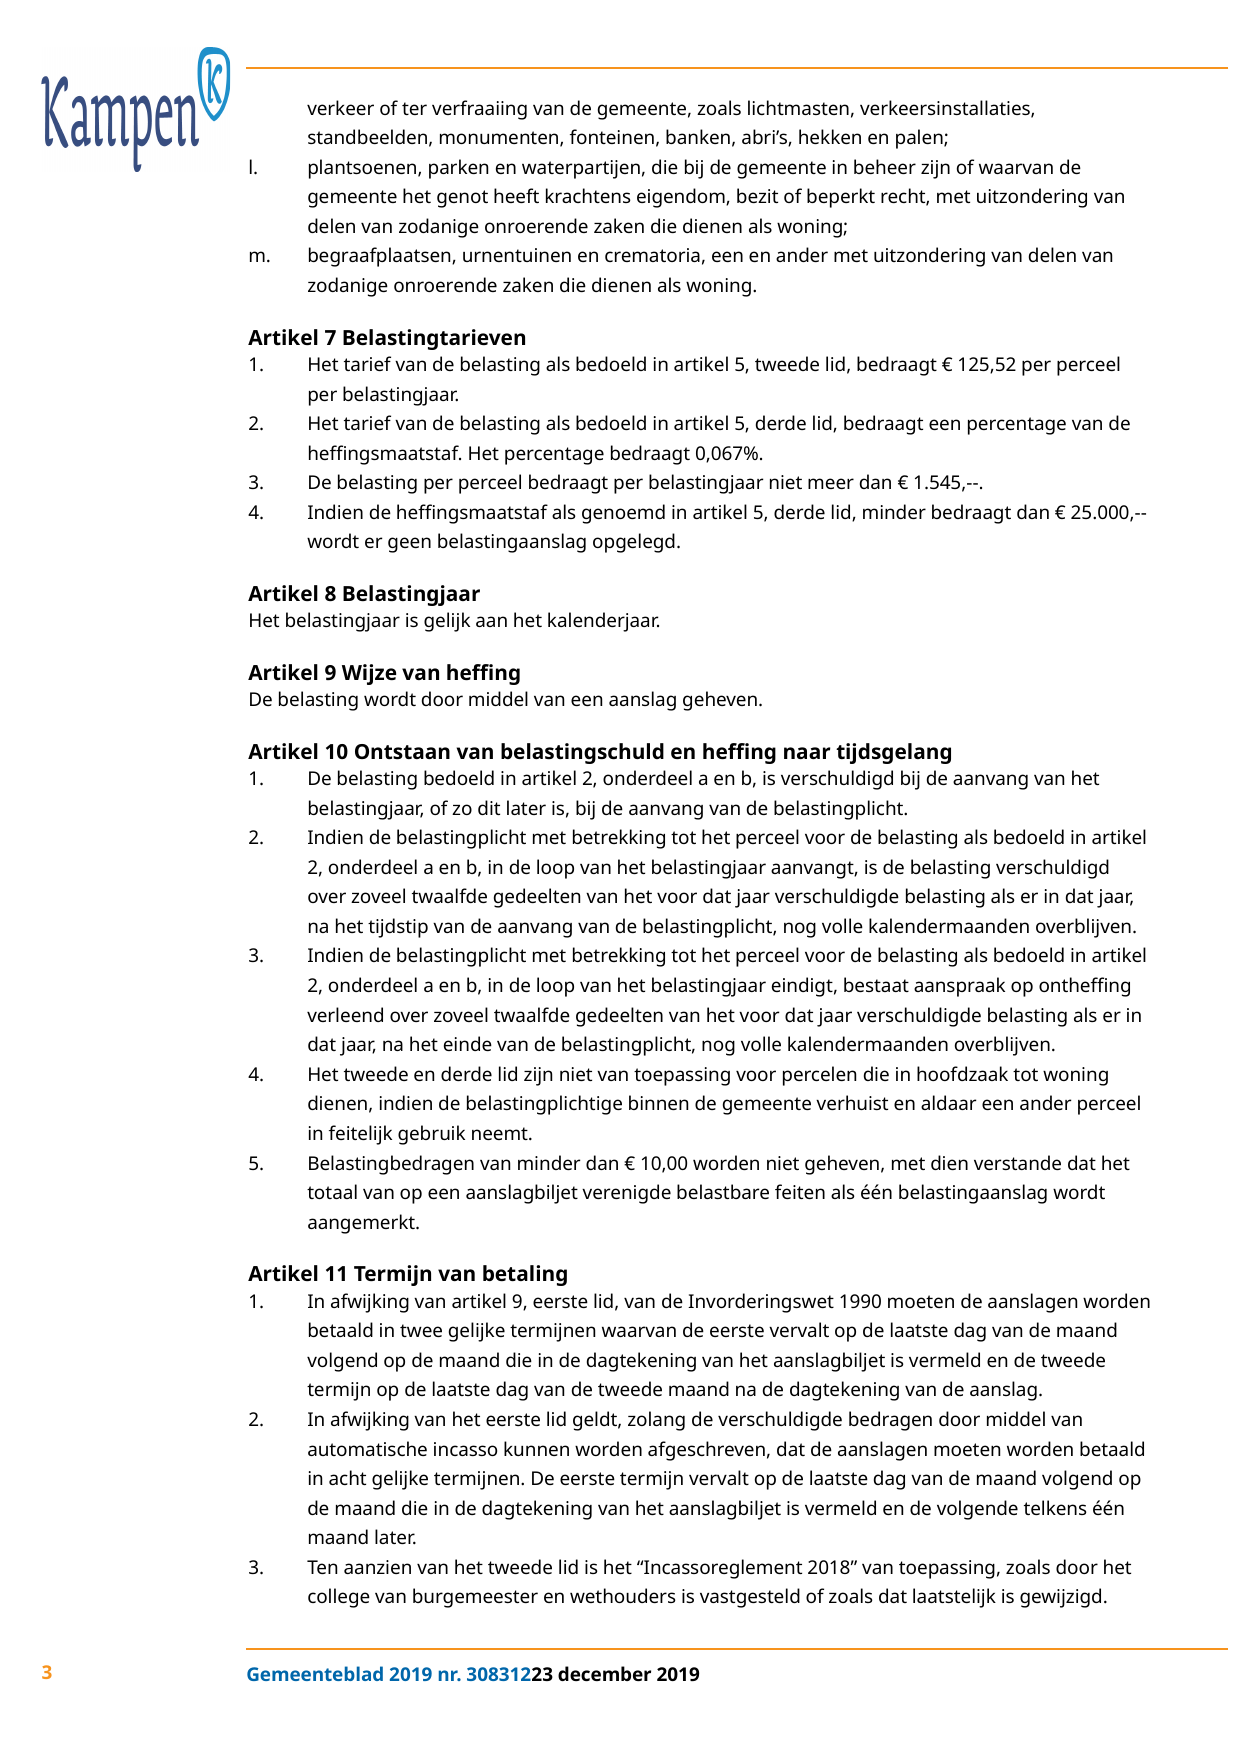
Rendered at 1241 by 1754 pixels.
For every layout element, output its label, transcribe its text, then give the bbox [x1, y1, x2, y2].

list Belastingbedragen van minder dan € 10,00 worden niet geheven, met dien verstande dat het totaal van op een aanslagbiljet verenigde belastbare feiten als één belastingaanslag wordt aangemerkt. [248, 1150, 1152, 1235]
list De belasting per perceel bedraagt per belastingjaar niet meer dan € 1.545,--. [248, 469, 1152, 495]
list In afwijking van artikel 9, eerste lid, van de Invorderingswet 1990 moeten de aanslagen worden betaald in twee gelijke termijnen waarvan de eerste vervalt op de laatste dag van de maand volgend op de maand die in de dagtekening van het aanslagbiljet is vermeld en de tweede termijn op de laatste dag van de tweede maand na de dagtekening van de aanslag. [248, 1288, 1152, 1402]
list De belasting bedoeld in artikel 2, onderdeel a en b, is verschuldigd bij de aanvang van het belastingjaar, of zo dit later is, bij de aanvang van de belastingplicht. [248, 765, 1152, 821]
list Ten aanzien van het tweede lid is het “Incassoreglement 2018” van toepassing, zoals door het college van burgemeester en wethouders is vastgesteld of zoals dat laatstelijk is gewijzigd. [248, 1554, 1152, 1609]
list Het tarief van de belasting als bedoeld in artikel 5, tweede lid, bedraagt € 125,52 per perceel per belastingjaar. [248, 351, 1152, 406]
list Het tweede en derde lid zijn niet van toepassing voor percelen die in hoofdzaak tot woning dienen, indien de belastingplichtige binnen de gemeente verhuist en aldaar een ander perceel in feitelijk gebruik neemt. [248, 1061, 1152, 1146]
text De belasting wordt door middel van een aanslag geheven. [248, 686, 1152, 712]
text Artikel 10 Ontstaan van belastingschuld en heffing naar tijdsgelang [248, 737, 1152, 765]
list plantsoenen, parken en waterpartijen, die bij de gemeente in beheer zijn of waarvan de gemeente het genot heeft krachtens eigendom, bezit of beperkt recht, met uitzondering van delen van zodanige onroerende zaken die dienen als woning; [248, 154, 1152, 239]
text Artikel 11 Termijn van betaling [248, 1259, 1152, 1288]
text Artikel 9 Wijze van heffing [248, 658, 1152, 686]
text Artikel 8 Belastingjaar [248, 579, 1152, 607]
list Het tarief van de belasting als bedoeld in artikel 5, derde lid, bedraagt een percentage van de heffingsmaatstaf. Het percentage bedraagt 0,067%. [248, 410, 1152, 466]
list verkeer of ter verfraaiing van de gemeente, zoals lichtmasten, verkeersinstallaties, standbeelden, monumenten, fonteinen, banken, abri’s, hekken en palen; [248, 95, 1152, 150]
list begraafplaatsen, urnentuinen en crematoria, een en ander met uitzondering van delen van zodanige onroerende zaken die dienen als woning. [248, 243, 1152, 298]
list Indien de belastingplicht met betrekking tot het perceel voor de belasting als bedoeld in artikel 2, onderdeel a en b, in de loop van het belastingjaar eindigt, bestaat aanspraak op ontheffing verleend over zoveel twaalfde gedeelten van het voor dat jaar verschuldigde belasting als er in dat jaar, na het einde van de belastingplicht, nog volle kalendermaanden overblijven. [248, 943, 1152, 1057]
list In afwijking van het eerste lid geldt, zolang de verschuldigde bedragen door middel van automatische incasso kunnen worden afgeschreven, dat de aanslagen moeten worden betaald in acht gelijke termijnen. De eerste termijn vervalt op de laatste dag van de maand volgend op de maand die in de dagtekening van het aanslagbiljet is vermeld en de volgende telkens één maand later. [248, 1406, 1152, 1550]
text Het belastingjaar is gelijk aan het kalenderjaar. [248, 607, 1152, 633]
text Artikel 7 Belastingtarieven [248, 323, 1152, 351]
picture [41, 47, 231, 172]
list Indien de belastingplicht met betrekking tot het perceel voor de belasting als bedoeld in artikel 2, onderdeel a en b, in de loop van het belastingjaar aanvangt, is de belasting verschuldigd over zoveel twaalfde gedeelten van het voor dat jaar verschuldigde belasting als er in dat jaar, na het tijdstip van de aanvang van de belastingplicht, nog volle kalendermaanden overblijven. [248, 824, 1152, 939]
list Indien de heffingsmaatstaf als genoemd in artikel 5, derde lid, minder bedraagt dan € 25.000,-- wordt er geen belastingaanslag opgelegd. [248, 499, 1152, 554]
